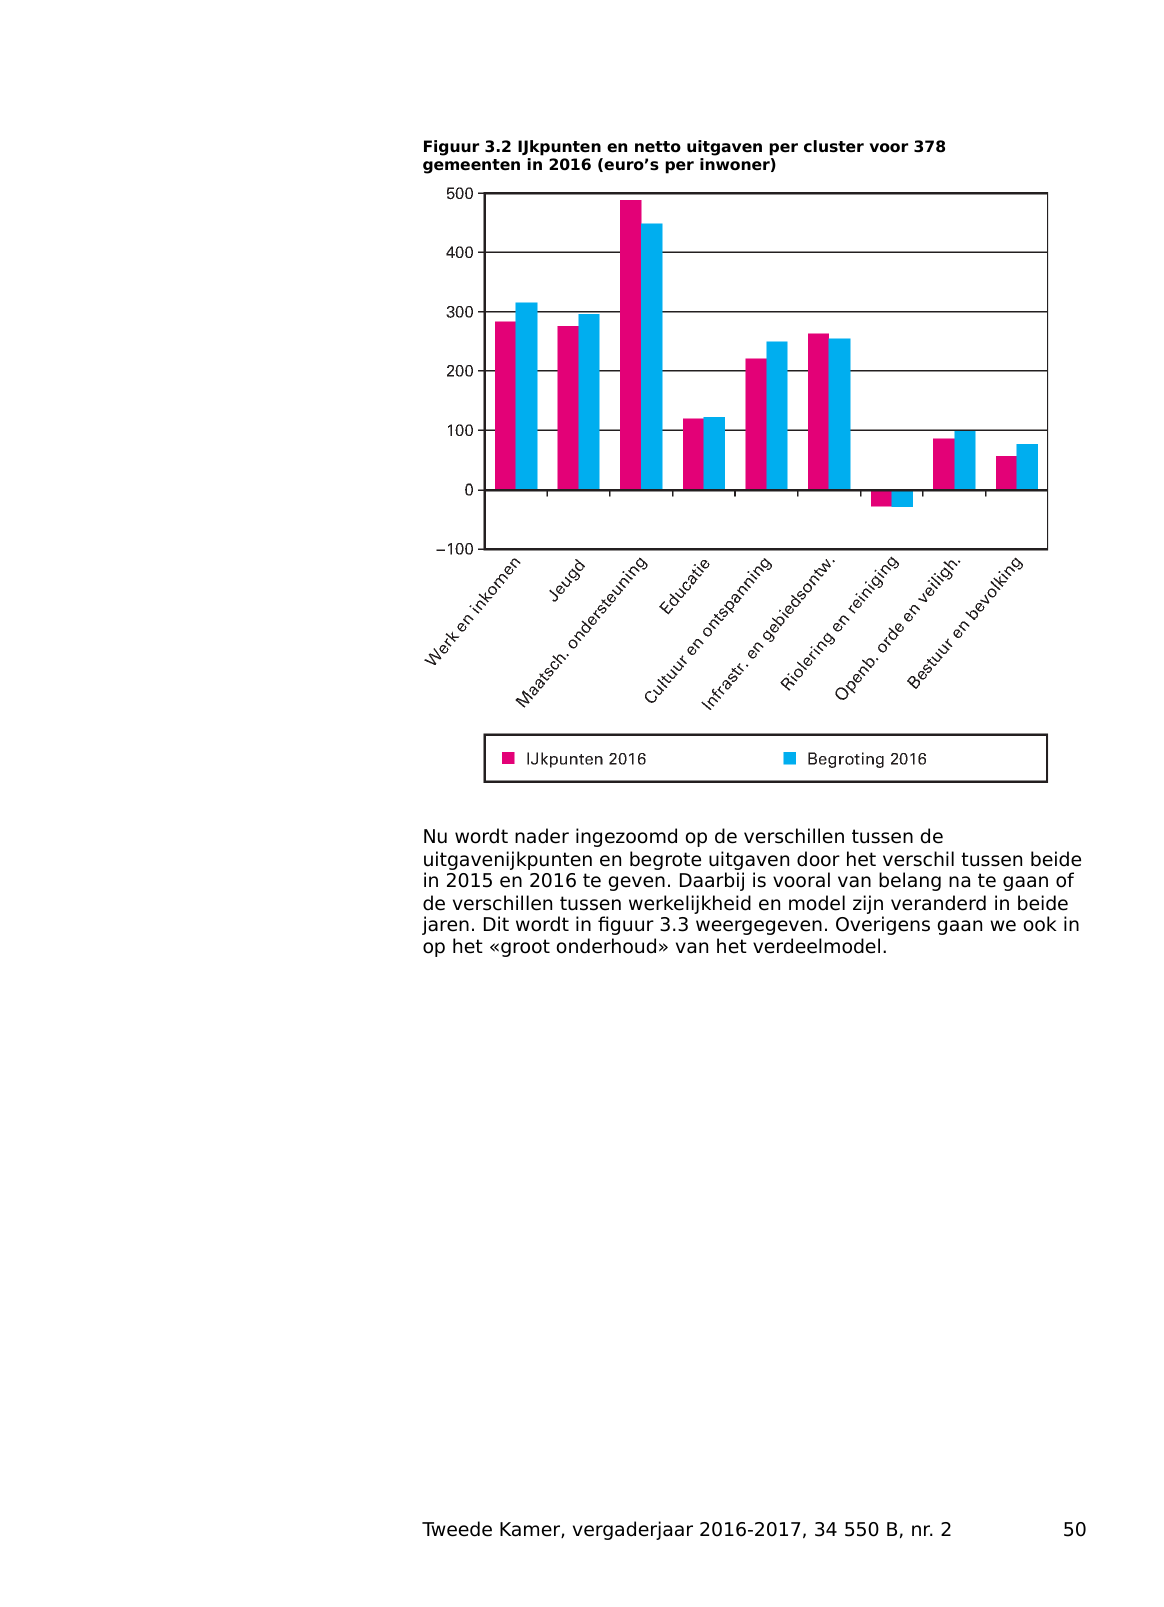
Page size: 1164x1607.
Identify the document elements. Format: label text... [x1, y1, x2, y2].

text Nu wordt nader ingezoomd op de verschillen tussen de uitgavenijkpunten en begrote uitgaven door het verschil tussen beide in 2015 en 2016 te geven. Daarbij is vooral van belang na te gaan of de verschillen tussen werkelijkheid en model zijn veranderd in beide jaren. Dit wordt in figuur 3.3 weergegeven. Overigens gaan we ook in op het «groot onderhoud» van het verdeelmodel. [422, 826, 1087, 958]
picture [422, 185, 1049, 783]
text Figuur 3.2 IJkpunten en netto uitgaven per cluster voor 378 gemeenten in 2016 (euro’s per inwoner) [422, 138, 1048, 174]
